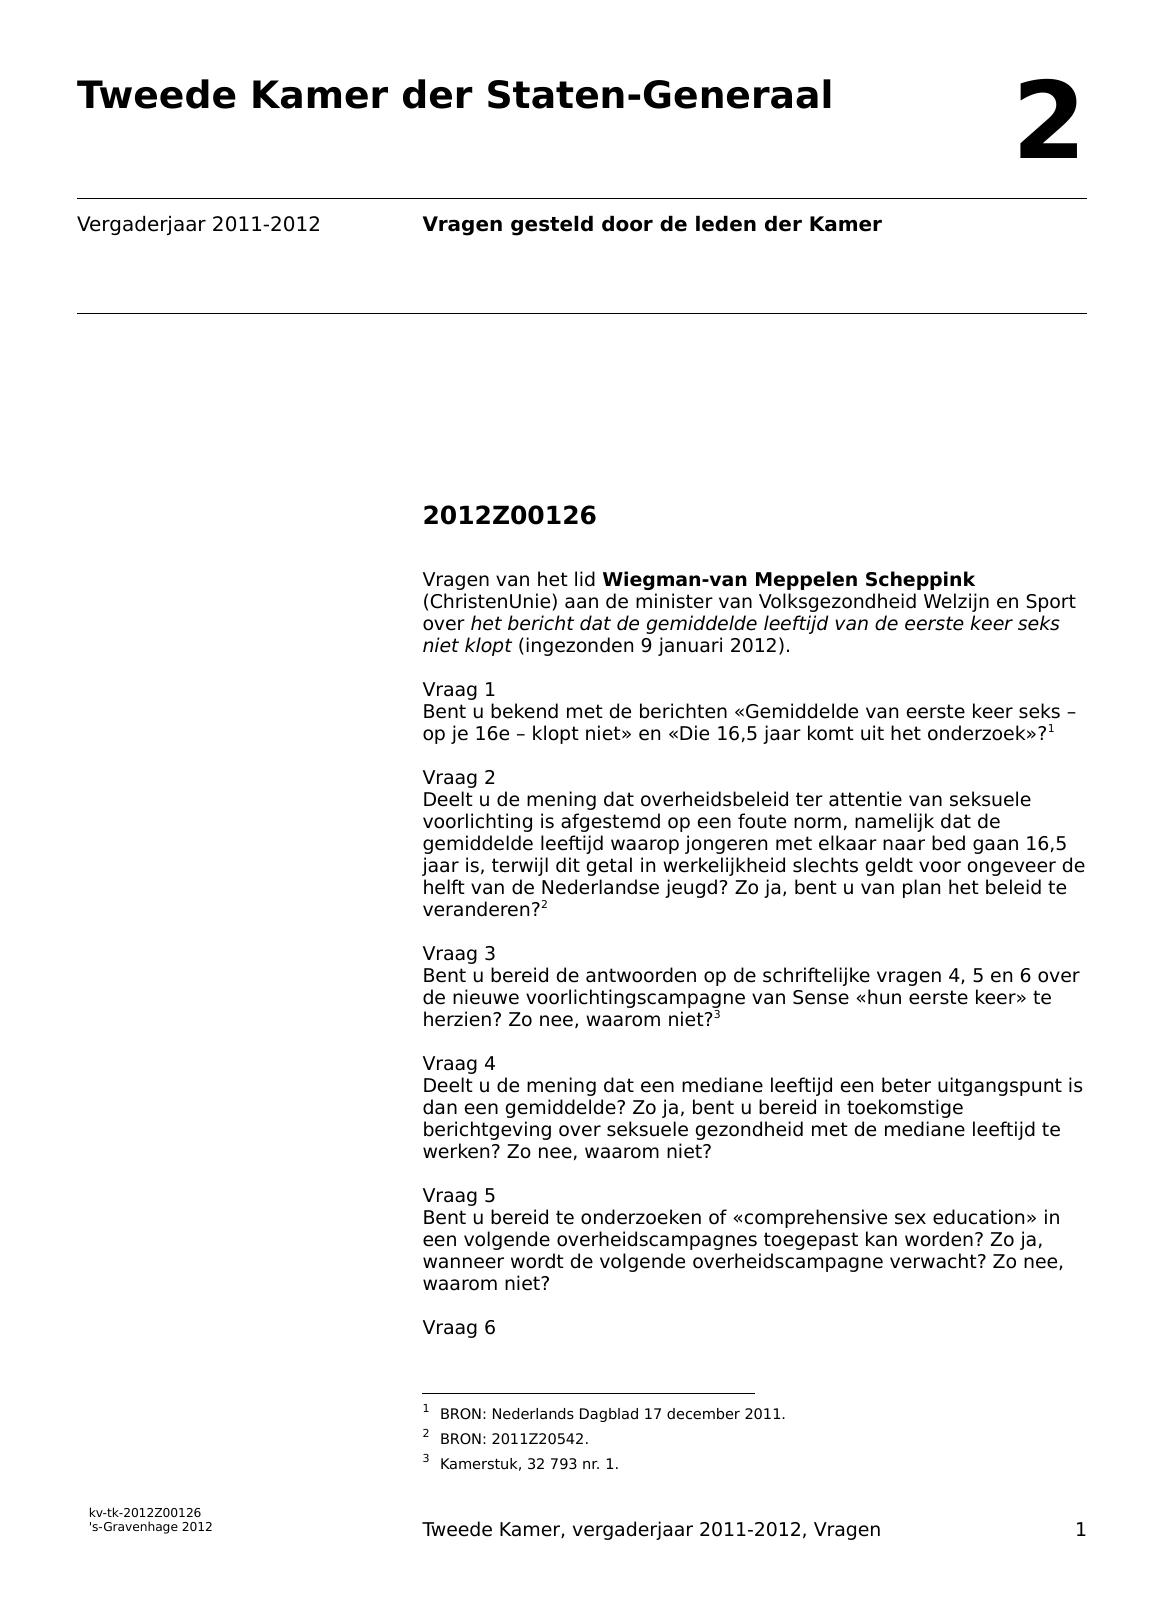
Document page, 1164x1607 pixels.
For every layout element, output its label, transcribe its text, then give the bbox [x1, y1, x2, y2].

table_header Tweede Kamer der Staten-Generaal [77, 59, 886, 198]
text BRON: 2011Z20542. [422, 1427, 1087, 1449]
text Vraag 2 [422, 767, 1087, 789]
table_cell Vragen gesteld door de leden der Kamer [422, 199, 1087, 313]
text Bent u bekend met de berichten «Gemiddelde van eerste keer seks – op je 16e – klopt niet» en «Die 16,5 jaar komt uit het onderzoek»? [422, 701, 1087, 745]
text Deelt u de mening dat overheidsbeleid ter attentie van seksuele voorlichting is afgestemd op een foute norm, namelijk dat de gemiddelde leeftijd waarop jongeren met elkaar naar bed gaan 16,5 jaar is, terwijl dit getal in werkelijkheid slechts geldt voor ongeveer de helft van de Nederlandse jeugd? Zo ja, bent u van plan het beleid te veranderen? [422, 789, 1087, 921]
text Vragen van het lid Wiegman-van Meppelen Scheppink (ChristenUnie) aan de minister van Volksgezondheid Welzijn en Sport over het bericht dat de gemiddelde leeftijd van de eerste keer seks niet klopt (ingezonden 9 januari 2012). [422, 569, 1087, 657]
text 2012Z00126 [422, 501, 1087, 531]
text Vraag 6 [422, 1317, 1087, 1339]
table_cell Vergaderjaar 2011-2012 [77, 199, 422, 313]
text Deelt u de mening dat een mediane leeftijd een beter uitgangspunt is dan een gemiddelde? Zo ja, bent u bereid in toekomstige berichtgeving over seksuele gezondheid met de mediane leeftijd te werken? Zo nee, waarom niet? [422, 1075, 1087, 1163]
text Kamerstuk, 32 793 nr. 1. [422, 1452, 1087, 1474]
text Bent u bereid te onderzoeken of «comprehensive sex education» in een volgende overheidscampagnes toegepast kan worden? Zo ja, wanneer wordt de volgende overheidscampagne verwacht? Zo nee, waarom niet? [422, 1207, 1087, 1295]
text BRON: Nederlands Dagblad 17 december 2011. [422, 1402, 1087, 1424]
text kv-tk-2012Z00126 [88, 1506, 323, 1520]
text Vraag 3 [422, 943, 1087, 965]
table_header 2 [886, 59, 1087, 198]
text 's-Gravenhage 2012 [88, 1520, 323, 1534]
text Bent u bereid de antwoorden op de schriftelijke vragen 4, 5 en 6 over de nieuwe voorlichtingscampagne van Sense «hun eerste keer» te herzien? Zo nee, waarom niet? [422, 965, 1087, 1031]
text Vraag 4 [422, 1053, 1087, 1075]
text Vraag 5 [422, 1185, 1087, 1207]
text Vraag 1 [422, 679, 1087, 701]
